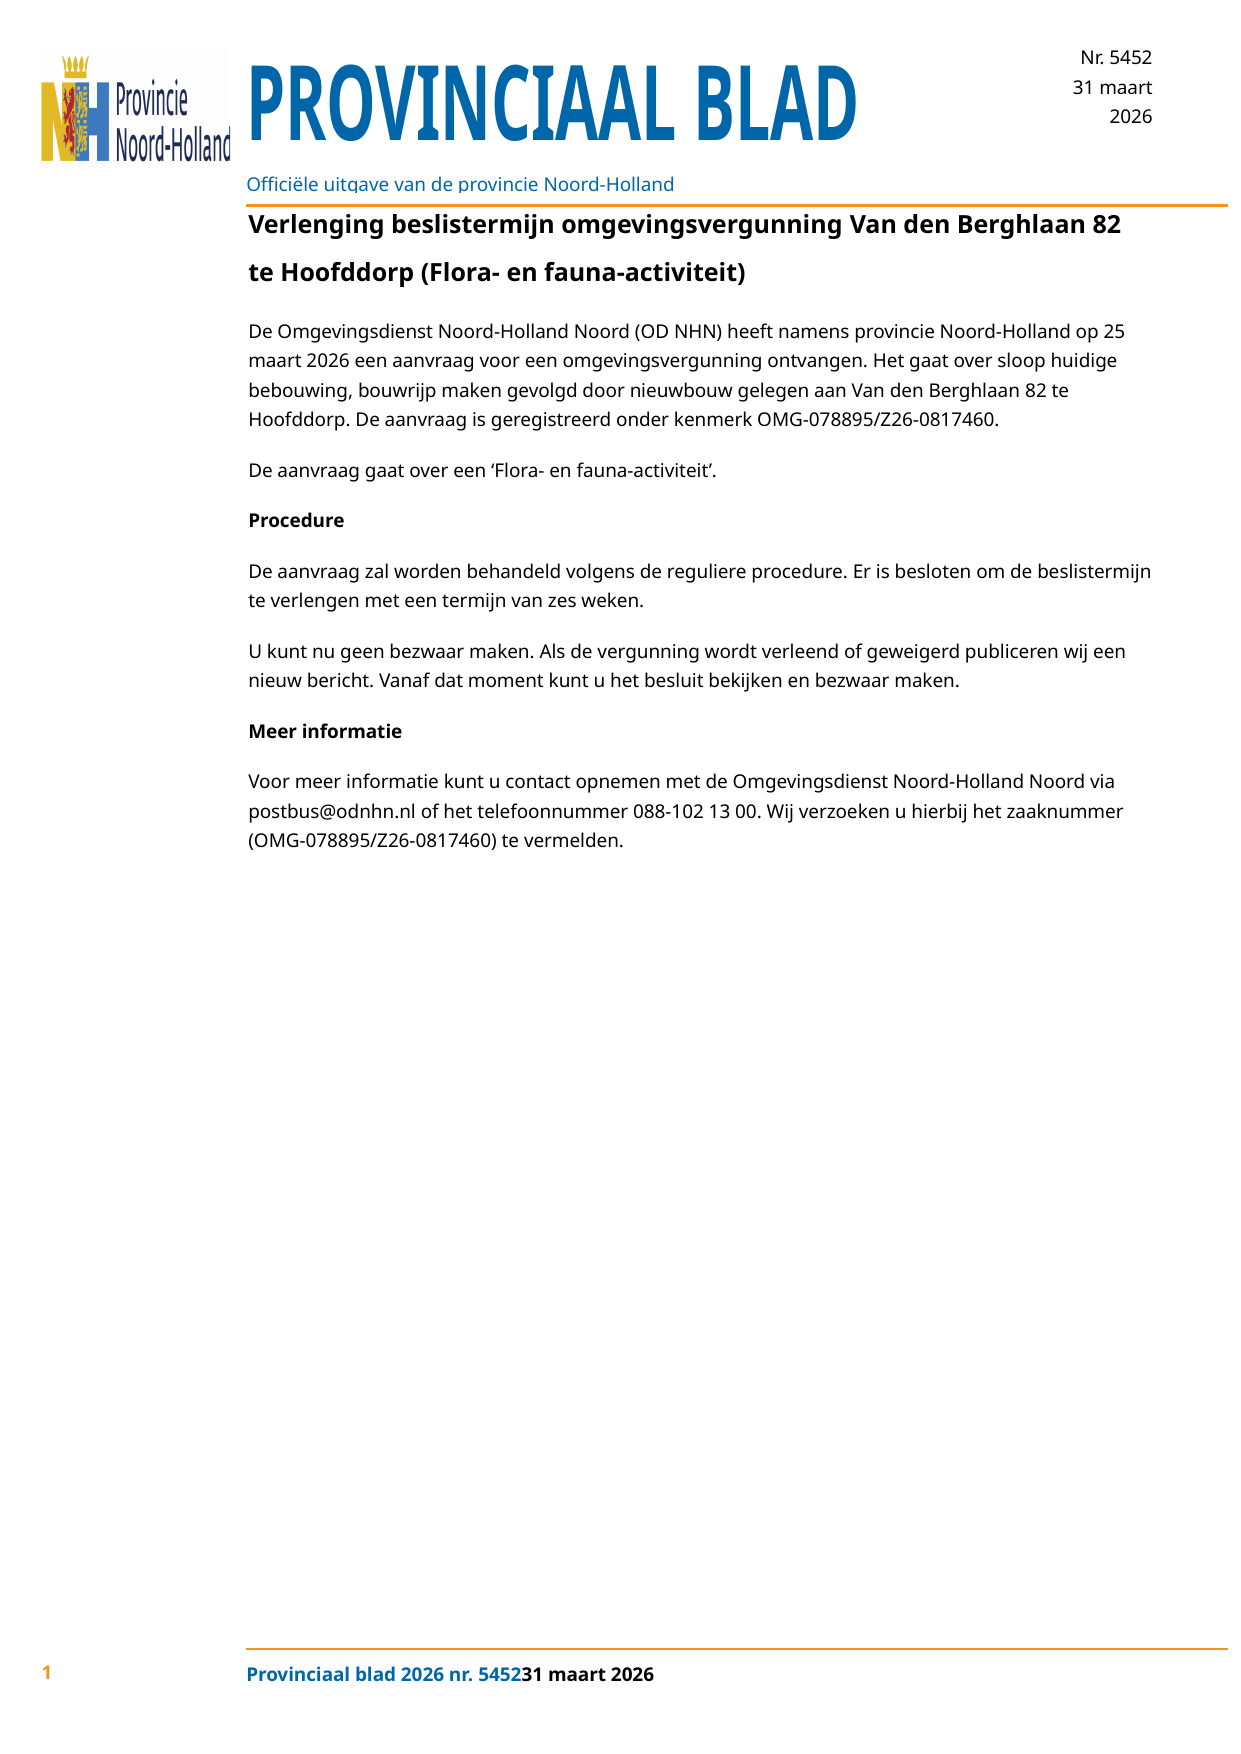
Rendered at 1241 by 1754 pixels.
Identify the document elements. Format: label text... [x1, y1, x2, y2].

text Voor meer informatie kunt u contact opnemen met de Omgevingsdienst Noord-Holland Noord via postbus@odnhn.nl of het telefoonnummer 088-102 13 00. Wij verzoeken u hierbij het zaaknummer (OMG-078895/Z26-0817460) te vermelden. [248, 768, 1152, 853]
picture [41, 47, 231, 172]
text Verlenging beslistermijn omgevingsvergunning Van den Berghlaan 82 te Hoofddorp (Flora- en fauna-activiteit) [248, 207, 1152, 288]
text Procedure [248, 507, 1152, 533]
text De Omgevingsdienst Noord-Holland Noord (OD NHN) heeft namens provincie Noord-Holland op 25 maart 2026 een aanvraag voor een omgevingsvergunning ontvangen. Het gaat over sloop huidige bebouwing, bouwrijp maken gevolgd door nieuwbouw gelegen aan Van den Berghlaan 82 te Hoofddorp. De aanvraag is geregistreerd onder kenmerk OMG-078895/Z26-0817460. [248, 318, 1152, 432]
text U kunt nu geen bezwaar maken. Als de vergunning wordt verleend of geweigerd publiceren wij een nieuw bericht. Vanaf dat moment kunt u het besluit bekijken en bezwaar maken. [248, 638, 1152, 693]
text De aanvraag zal worden behandeld volgens de reguliere procedure. Er is besloten om de beslistermijn te verlengen met een termijn van zes weken. [248, 558, 1152, 613]
text Meer informatie [248, 718, 1152, 744]
text De aanvraag gaat over een ‘Flora- en fauna-activiteit’. [248, 457, 1152, 483]
